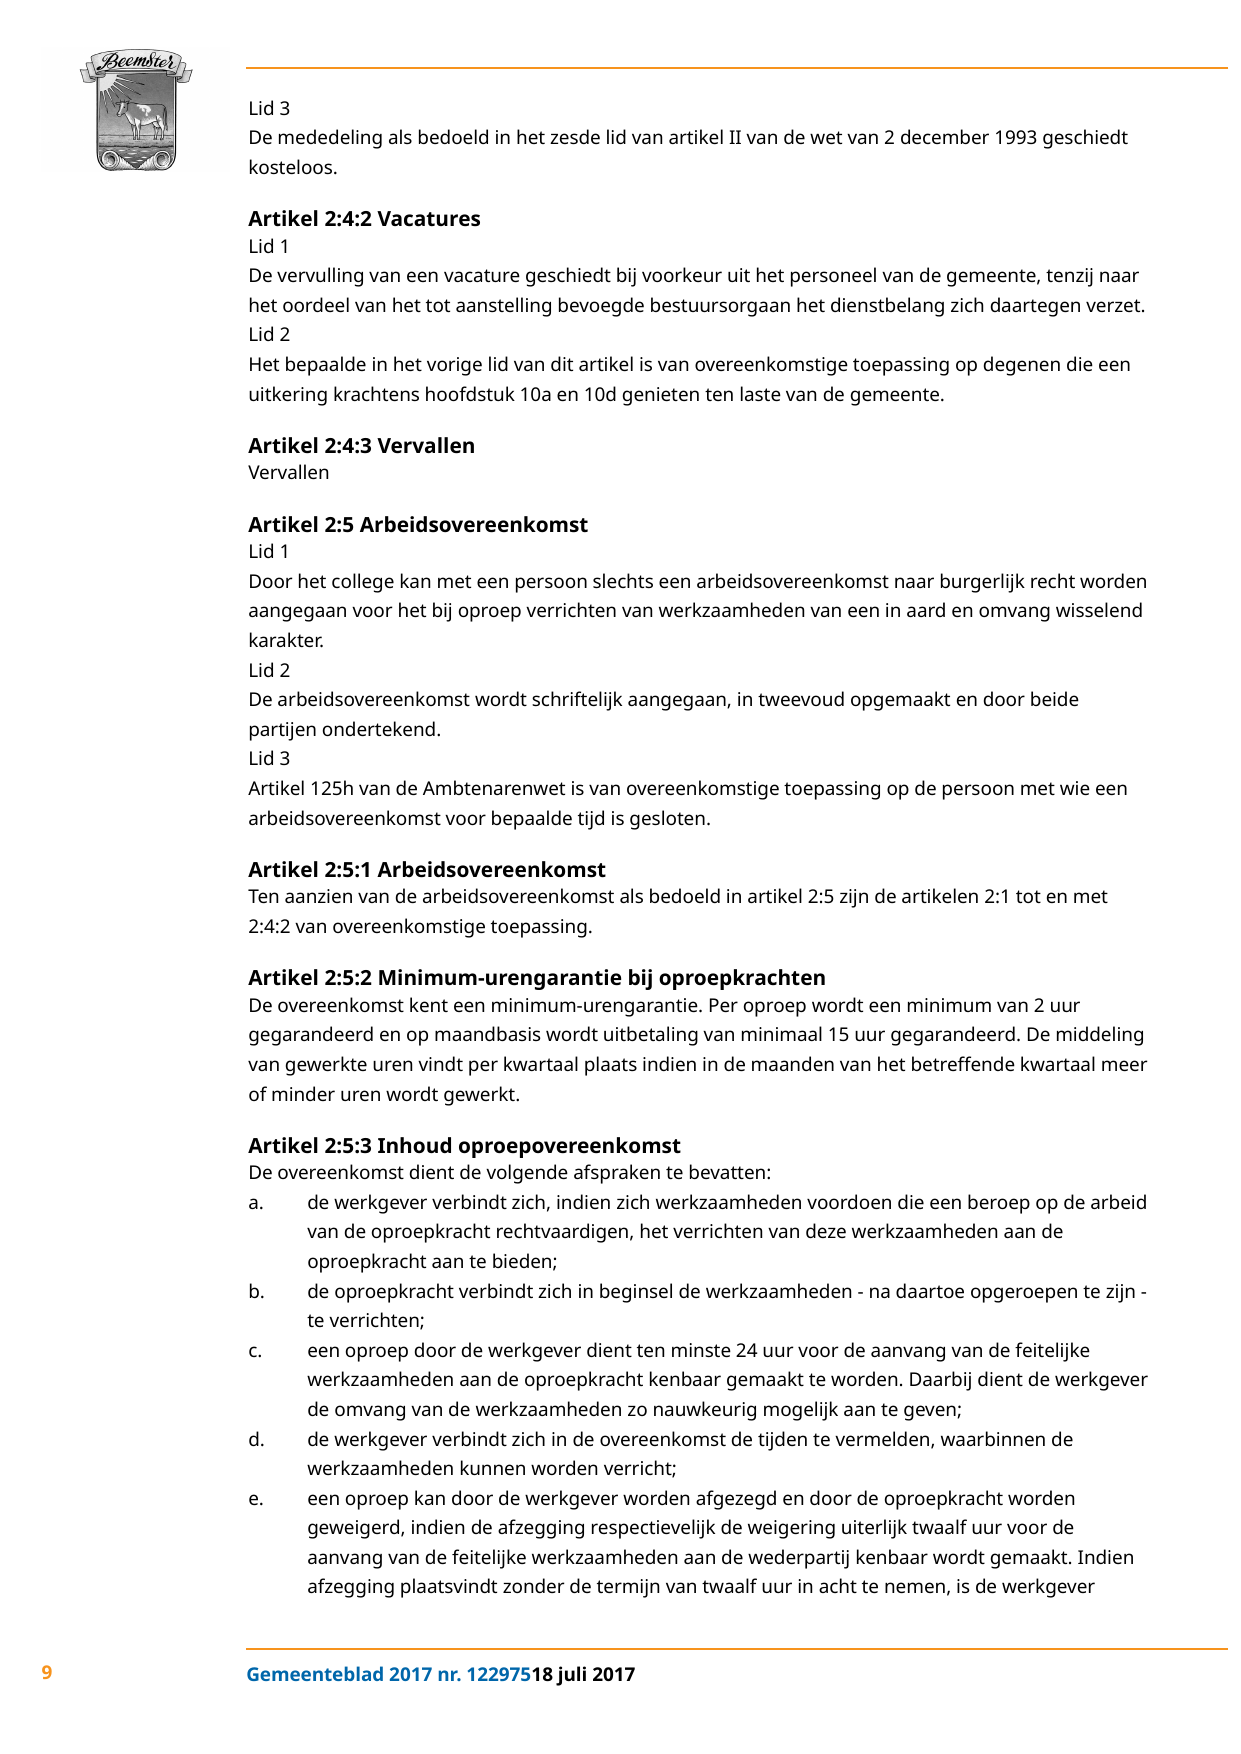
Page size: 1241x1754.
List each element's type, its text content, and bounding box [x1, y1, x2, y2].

text Artikel 125h van de Ambtenarenwet is van overeenkomstige toepassing op de persoon met wie een arbeidsovereenkomst voor bepaalde tijd is gesloten. [248, 775, 1152, 830]
text De mededeling als bedoeld in het zesde lid van artikel II van de wet van 2 december 1993 geschiedt kosteloos. [248, 124, 1152, 180]
list een oproep kan door de werkgever worden afgezegd en door de oproepkracht worden geweigerd, indien de afzegging respectievelijk de weigering uiterlijk twaalf uur voor de aanvang van de feitelijke werkzaamheden aan de wederpartij kenbaar wordt gemaakt. Indien afzegging plaatsvindt zonder de termijn van twaalf uur in acht te nemen, is de werkgever [248, 1485, 1152, 1599]
text Artikel 2:5:1 Arbeidsovereenkomst [248, 855, 1152, 883]
text Lid 3 [248, 95, 1152, 121]
text Lid 2 [248, 657, 1152, 682]
text Lid 3 [248, 746, 1152, 771]
text De arbeidsovereenkomst wordt schriftelijk aangegaan, in tweevoud opgemaakt en door beide partijen ondertekend. [248, 686, 1152, 742]
text Lid 2 [248, 322, 1152, 347]
list de werkgever verbindt zich, indien zich werkzaamheden voordoen die een beroep op de arbeid van de oproepkracht rechtvaardigen, het verrichten van deze werkzaamheden aan de oproepkracht aan te bieden; [248, 1189, 1152, 1274]
text Artikel 2:4:2 Vacatures [248, 204, 1152, 233]
list een oproep door de werkgever dient ten minste 24 uur voor de aanvang van de feitelijke werkzaamheden aan de oproepkracht kenbaar gemaakt te worden. Daarbij dient de werkgever de omvang van de werkzaamheden zo nauwkeurig mogelijk aan te geven; [248, 1337, 1152, 1422]
text De overeenkomst dient de volgende afspraken te bevatten: [248, 1159, 1152, 1185]
text Door het college kan met een persoon slechts een arbeidsovereenkomst naar burgerlijk recht worden aangegaan voor het bij oproep verrichten van werkzaamheden van een in aard en omvang wisselend karakter. [248, 568, 1152, 653]
list de werkgever verbindt zich in de overeenkomst de tijden te vermelden, waarbinnen de werkzaamheden kunnen worden verricht; [248, 1426, 1152, 1481]
text De overeenkomst kent een minimum-urengarantie. Per oproep wordt een minimum van 2 uur gegarandeerd en op maandbasis wordt uitbetaling van minimaal 15 uur gegarandeerd. De middeling van gewerkte uren vindt per kwartaal plaats indien in de maanden van het betreffende kwartaal meer of minder uren wordt gewerkt. [248, 992, 1152, 1106]
text Ten aanzien van de arbeidsovereenkomst als bedoeld in artikel 2:5 zijn de artikelen 2:1 tot en met 2:4:2 van overeenkomstige toepassing. [248, 883, 1152, 939]
text Lid 1 [248, 233, 1152, 258]
list de oproepkracht verbindt zich in beginsel de werkzaamheden - na daartoe opgeroepen te zijn - te verrichten; [248, 1278, 1152, 1333]
text Artikel 2:4:3 Vervallen [248, 431, 1152, 459]
text Vervallen [248, 459, 1152, 485]
text De vervulling van een vacature geschiedt bij voorkeur uit het personeel van de gemeente, tenzij naar het oordeel van het tot aanstelling bevoegde bestuursorgaan het dienstbelang zich daartegen verzet. [248, 262, 1152, 318]
text Het bepaalde in het vorige lid van dit artikel is van overeenkomstige toepassing op degenen die een uitkering krachtens hoofdstuk 10a en 10d genieten ten laste van de gemeente. [248, 351, 1152, 406]
picture [41, 47, 231, 172]
text Artikel 2:5:2 Minimum-urengarantie bij oproepkrachten [248, 963, 1152, 992]
text Artikel 2:5:3 Inhoud oproepovereenkomst [248, 1131, 1152, 1159]
text Lid 1 [248, 538, 1152, 564]
text Artikel 2:5 Arbeidsovereenkomst [248, 510, 1152, 538]
